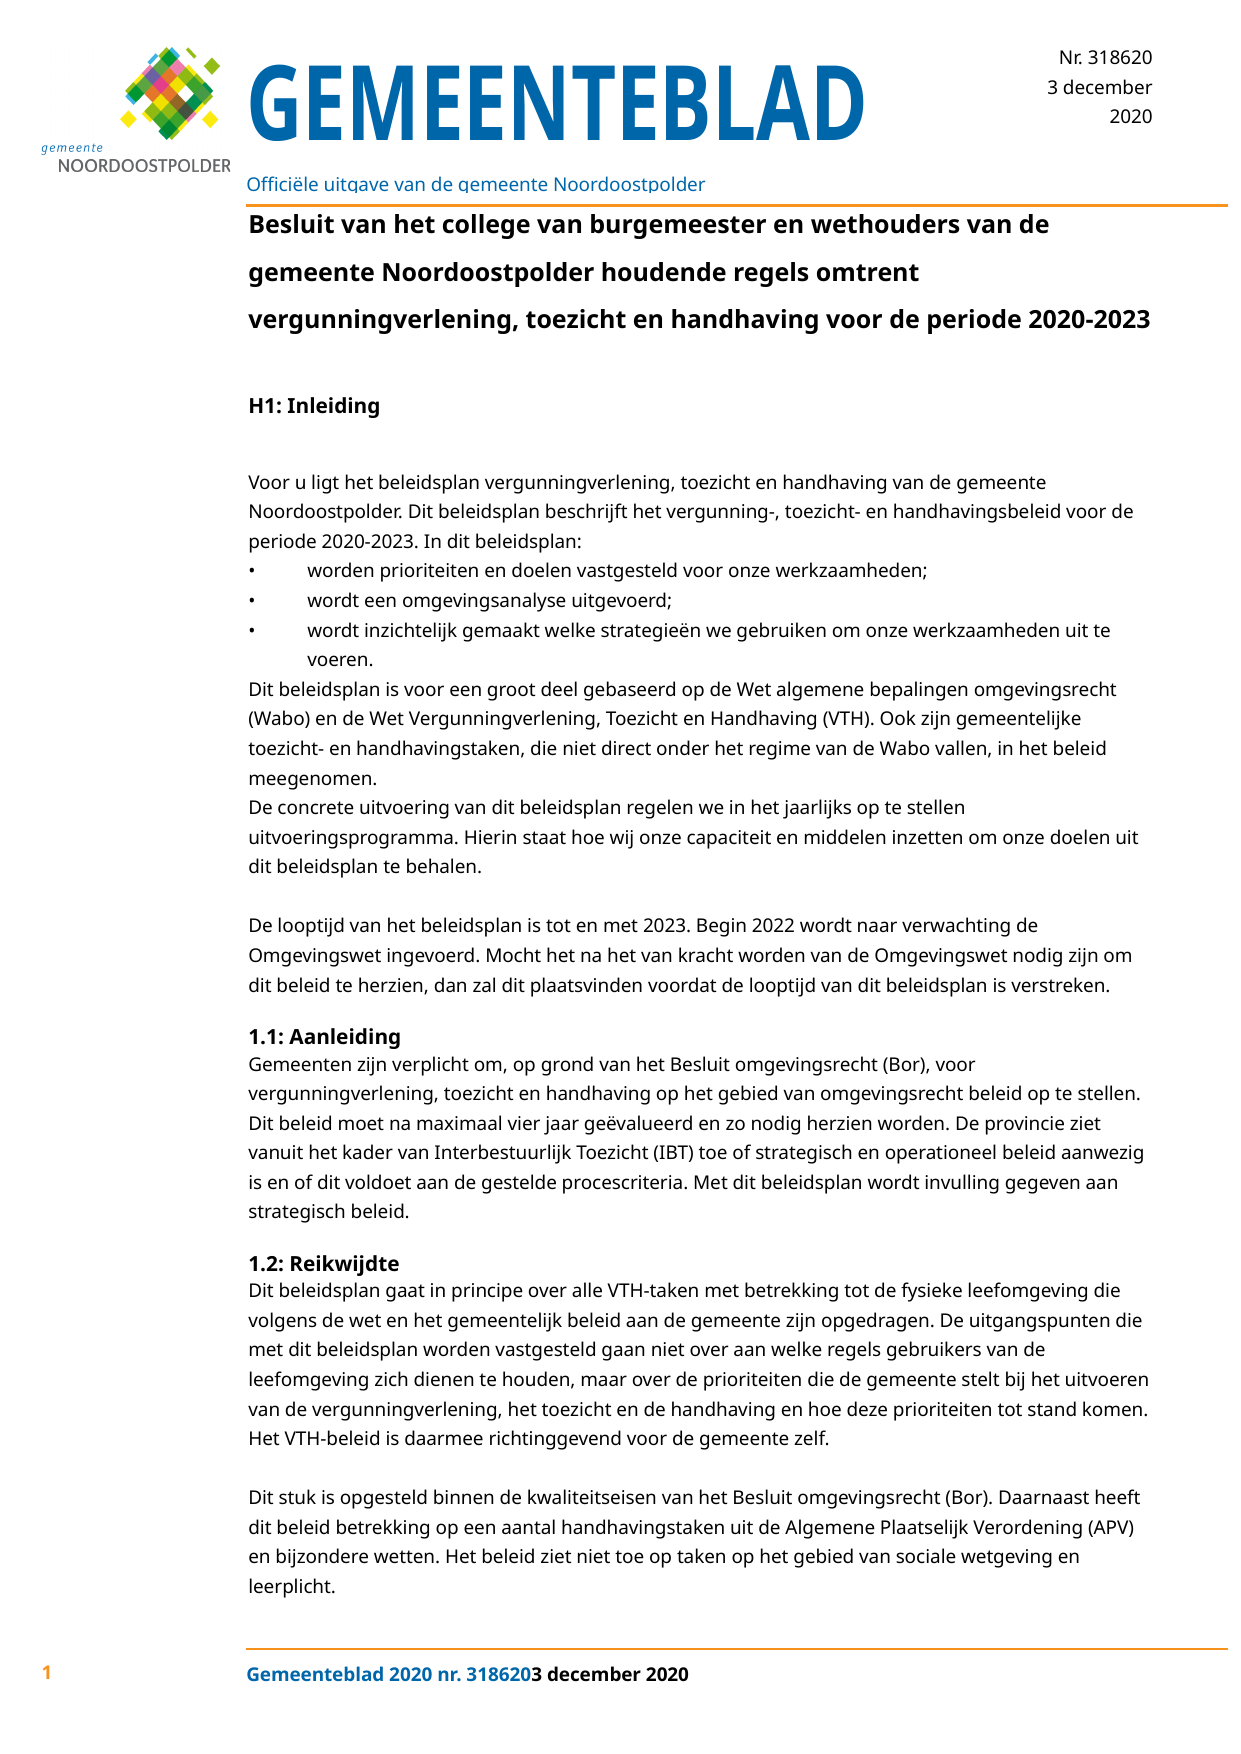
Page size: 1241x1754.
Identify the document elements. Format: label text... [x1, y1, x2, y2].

list wordt een omgevingsanalyse uitgevoerd; [248, 587, 1152, 613]
text H1: Inleiding [248, 391, 1152, 420]
text De looptijd van het beleidsplan is tot en met 2023. Begin 2022 wordt naar verwachting de Omgevingswet ingevoerd. Mocht het na het van kracht worden van de Omgevingswet nodig zijn om dit beleid te herzien, dan zal dit plaatsvinden voordat de looptijd van dit beleidsplan is verstreken. [248, 913, 1152, 998]
text 1.1: Aanleiding [248, 1022, 1152, 1051]
text Dit stuk is opgesteld binnen de kwaliteitseisen van het Besluit omgevingsrecht (Bor). Daarnaast heeft dit beleid betrekking op een aantal handhavingstaken uit de Algemene Plaatselijk Verordening (APV) en bijzondere wetten. Het beleid ziet niet toe op taken op het gebied van sociale wetgeving en leerplicht. [248, 1484, 1152, 1599]
text Gemeenten zijn verplicht om, op grond van het Besluit omgevingsrecht (Bor), voor vergunningverlening, toezicht en handhaving op het gebied van omgevingsrecht beleid op te stellen. Dit beleid moet na maximaal vier jaar geëvalueerd en zo nodig herzien worden. De provincie ziet vanuit het kader van Interbestuurlijk Toezicht (IBT) toe of strategisch en operationeel beleid aanwezig is en of dit voldoet aan de gestelde procescriteria. Met dit beleidsplan wordt invulling gegeven aan strategisch beleid. [248, 1051, 1152, 1224]
list wordt inzichtelijk gemaakt welke strategieën we gebruiken om onze werkzaamheden uit te voeren. [248, 617, 1152, 672]
text 1.2: Reikwijdte [248, 1249, 1152, 1277]
text De concrete uitvoering van dit beleidsplan regelen we in het jaarlijks op te stellen uitvoeringsprogramma. Hierin staat hoe wij onze capaciteit en middelen inzetten om onze doelen uit dit beleidsplan te behalen. [248, 794, 1152, 879]
text Besluit van het college van burgemeester en wethouders van de gemeente Noordoostpolder houdende regels omtrent vergunningverlening, toezicht en handhaving voor de periode 2020-2023 [248, 207, 1152, 336]
text Dit beleidsplan is voor een groot deel gebaseerd op de Wet algemene bepalingen omgevingsrecht (Wabo) en de Wet Vergunningverlening, Toezicht en Handhaving (VTH). Ook zijn gemeentelijke toezicht- en handhavingstaken, die niet direct onder het regime van de Wabo vallen, in het beleid meegenomen. [248, 676, 1152, 791]
text Dit beleidsplan gaat in principe over alle VTH-taken met betrekking tot de fysieke leefomgeving die volgens de wet en het gemeentelijk beleid aan de gemeente zijn opgedragen. De uitgangspunten die met dit beleidsplan worden vastgesteld gaan niet over aan welke regels gebruikers van de leefomgeving zich dienen te houden, maar over de prioriteiten die de gemeente stelt bij het uitvoeren van de vergunningverlening, het toezicht en de handhaving en hoe deze prioriteiten tot stand komen. Het VTH-beleid is daarmee richtinggevend voor de gemeente zelf. [248, 1277, 1152, 1451]
list worden prioriteiten en doelen vastgesteld voor onze werkzaamheden; [248, 558, 1152, 583]
text Voor u ligt het beleidsplan vergunningverlening, toezicht en handhaving van de gemeente Noordoostpolder. Dit beleidsplan beschrijft het vergunning-, toezicht- en handhavingsbeleid voor de periode 2020-2023. In dit beleidsplan: [248, 469, 1152, 554]
picture [41, 47, 231, 172]
